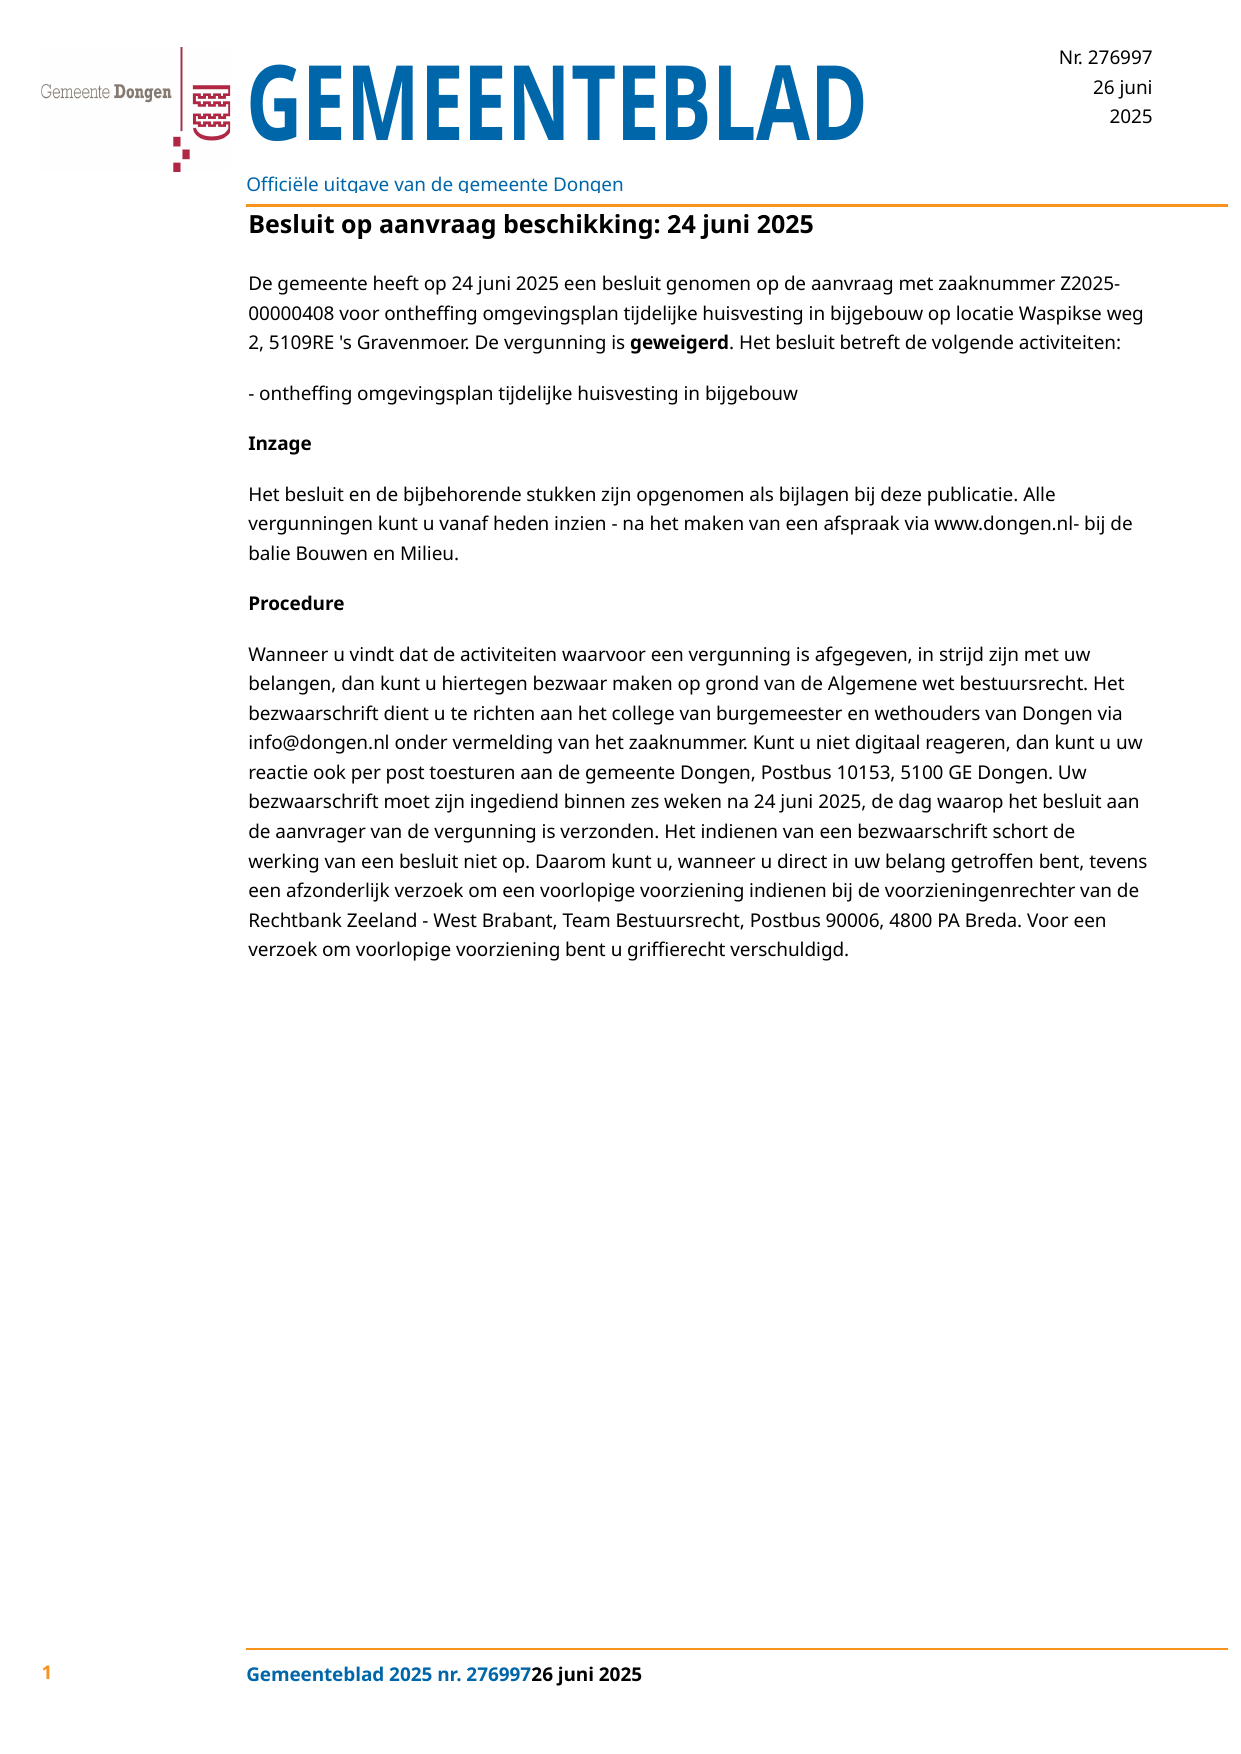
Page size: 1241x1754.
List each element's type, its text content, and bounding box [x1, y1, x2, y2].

text Het besluit en de bijbehorende stukken zijn opgenomen als bijlagen bij deze publicatie. Alle vergunningen kunt u vanaf heden inzien - na het maken van een afspraak via www.dongen.nl- bij de balie Bouwen en Milieu. [248, 481, 1152, 566]
text Procedure [248, 590, 1152, 616]
text - ontheffing omgevingsplan tijdelijke huisvesting in bijgebouw [248, 380, 1152, 406]
picture [41, 47, 231, 172]
text Wanneer u vindt dat de activiteiten waarvoor een vergunning is afgegeven, in strijd zijn met uw belangen, dan kunt u hiertegen bezwaar maken op grond van de Algemene wet bestuursrecht. Het bezwaarschrift dient u te richten aan het college van burgemeester en wethouders van Dongen via info@dongen.nl onder vermelding van het zaaknummer. Kunt u niet digitaal reageren, dan kunt u uw reactie ook per post toesturen aan de gemeente Dongen, Postbus 10153, 5100 GE Dongen. Uw bezwaarschrift moet zijn ingediend binnen zes weken na 24 juni 2025, de dag waarop het besluit aan de aanvrager van de vergunning is verzonden. Het indienen van een bezwaarschrift schort de werking van een besluit niet op. Daarom kunt u, wanneer u direct in uw belang getroffen bent, tevens een afzonderlijk verzoek om een voorlopige voorziening indienen bij de voorzieningenrechter van de Rechtbank Zeeland - West Brabant, Team Bestuursrecht, Postbus 90006, 4800 PA Breda. Voor een verzoek om voorlopige voorziening bent u griffierecht verschuldigd. [248, 641, 1152, 962]
text De gemeente heeft op 24 juni 2025 een besluit genomen op de aanvraag met zaaknummer Z2025-00000408 voor ontheffing omgevingsplan tijdelijke huisvesting in bijgebouw op locatie Waspikse weg 2, 5109RE 's Gravenmoer. De vergunning is geweigerd. Het besluit betreft de volgende activiteiten: [248, 270, 1152, 355]
text Besluit op aanvraag beschikking: 24 juni 2025 [248, 207, 1152, 241]
text Inzage [248, 430, 1152, 456]
